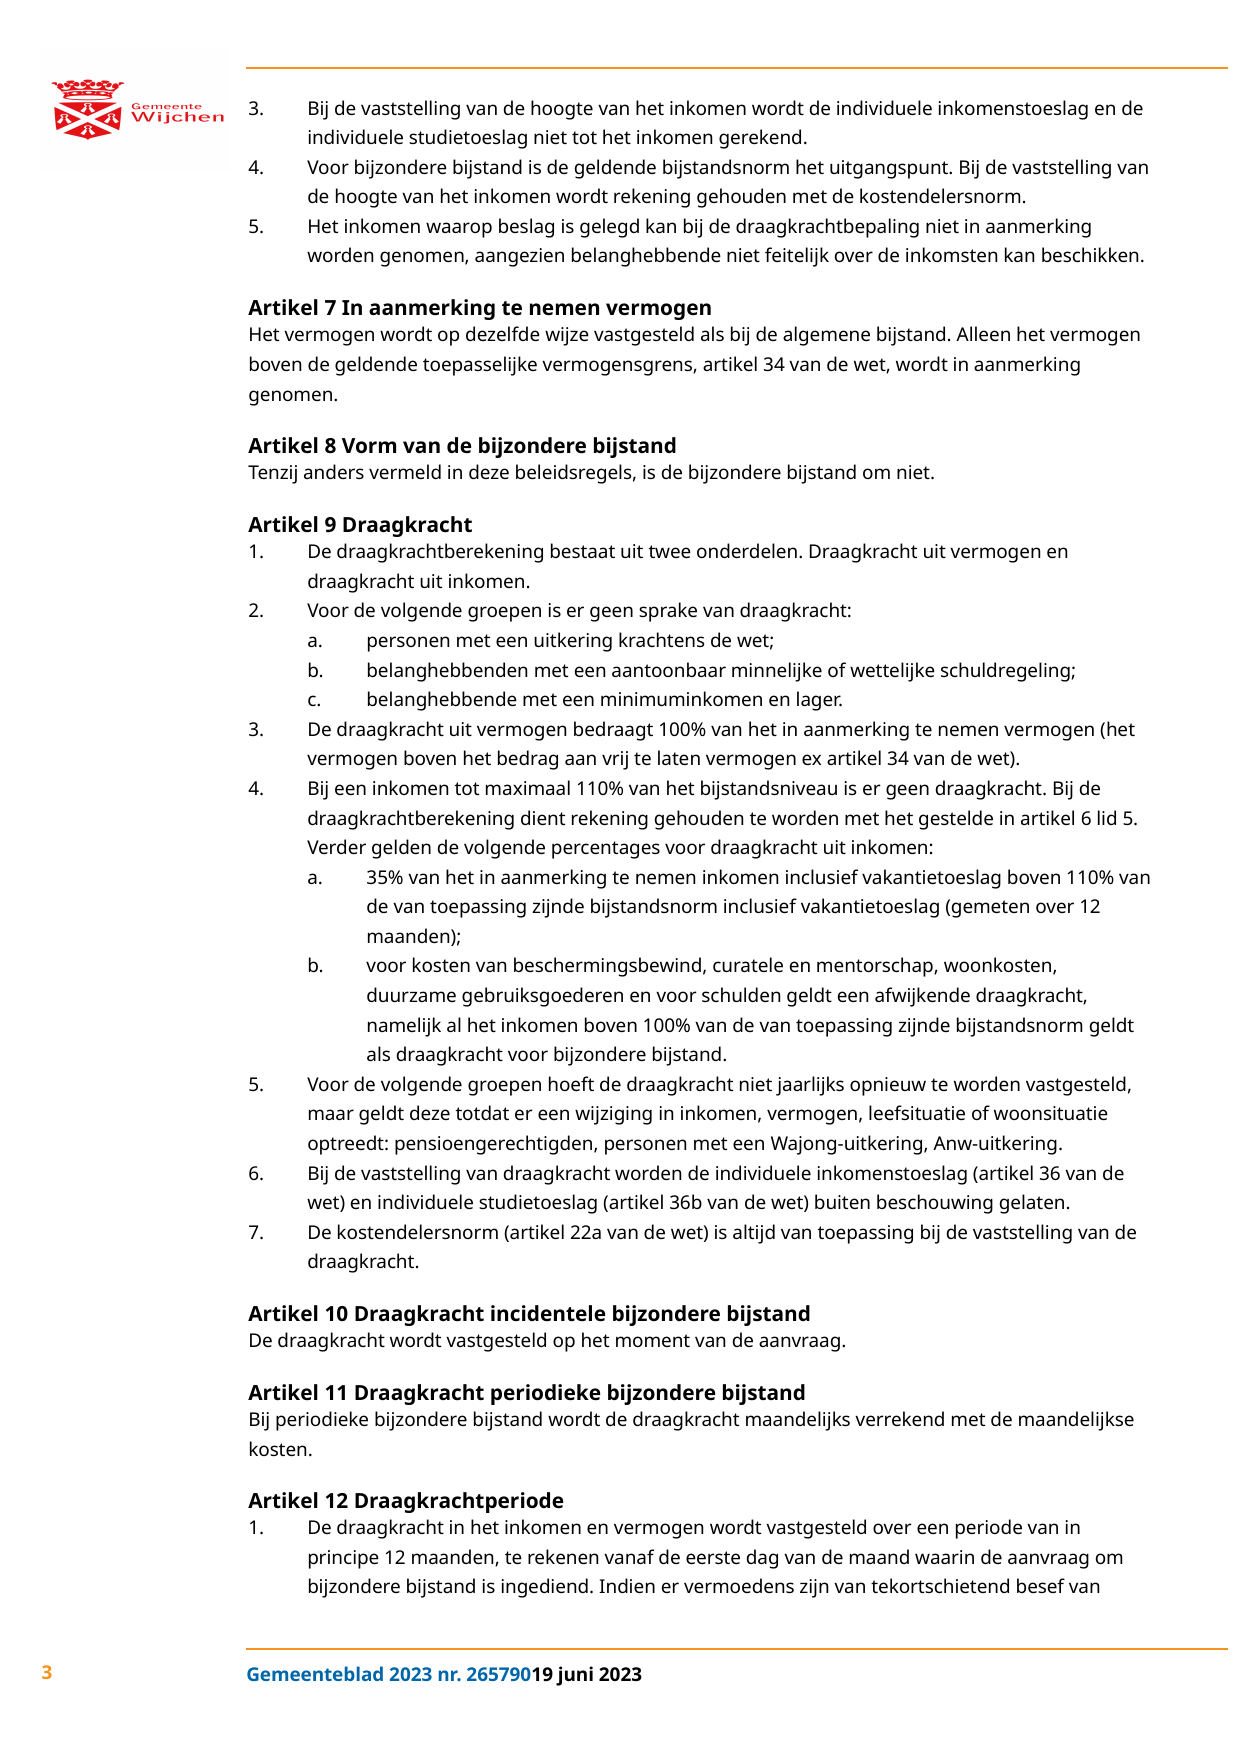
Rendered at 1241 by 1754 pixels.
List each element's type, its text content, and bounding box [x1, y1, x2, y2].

text Tenzij anders vermeld in deze beleidsregels, is de bijzondere bijstand om niet. [248, 459, 1152, 485]
text Het vermogen wordt op dezelfde wijze vastgesteld als bij de algemene bijstand. Alleen het vermogen boven de geldende toepasselijke vermogensgrens, artikel 34 van de wet, wordt in aanmerking genomen. [248, 322, 1152, 406]
list De draagkracht in het inkomen en vermogen wordt vastgesteld over een periode van in principe 12 maanden, te rekenen vanaf de eerste dag van de maand waarin de aanvraag om bijzondere bijstand is ingediend. Indien er vermoedens zijn van tekortschietend besef van [248, 1514, 1152, 1599]
text Artikel 11 Draagkracht periodieke bijzondere bijstand [248, 1378, 1152, 1406]
list voor kosten van beschermingsbewind, curatele en mentorschap, woonkosten, duurzame gebruiksgoederen en voor schulden geldt een afwijkende draagkracht, namelijk al het inkomen boven 100% van de van toepassing zijnde bijstandsnorm geldt als draagkracht voor bijzondere bijstand. [307, 953, 1152, 1067]
text Artikel 9 Draagkracht [248, 510, 1152, 538]
list De draagkrachtberekening bestaat uit twee onderdelen. Draagkracht uit vermogen en draagkracht uit inkomen. [248, 538, 1152, 594]
text Artikel 10 Draagkracht incidentele bijzondere bijstand [248, 1299, 1152, 1327]
list Voor bijzondere bijstand is de geldende bijstandsnorm het uitgangspunt. Bij de vaststelling van de hoogte van het inkomen wordt rekening gehouden met de kostendelersnorm. [248, 154, 1152, 209]
list De kostendelersnorm (artikel 22a van de wet) is altijd van toepassing bij de vaststelling van de draagkracht. [248, 1219, 1152, 1274]
list De draagkracht uit vermogen bedraagt 100% van het in aanmerking te nemen vermogen (het vermogen boven het bedrag aan vrij te laten vermogen ex artikel 34 van de wet). [248, 716, 1152, 771]
list Bij de vaststelling van de hoogte van het inkomen wordt de individuele inkomenstoeslag en de individuele studietoeslag niet tot het inkomen gerekend. [248, 95, 1152, 150]
text Artikel 8 Vorm van de bijzondere bijstand [248, 431, 1152, 459]
list Voor de volgende groepen hoeft de draagkracht niet jaarlijks opnieuw te worden vastgesteld, maar geldt deze totdat er een wijziging in inkomen, vermogen, leefsituatie of woonsituatie optreedt: pensioengerechtigden, personen met een Wajong-uitkering, Anw-uitkering. [248, 1071, 1152, 1156]
list belanghebbenden met een aantoonbaar minnelijke of wettelijke schuldregeling; [307, 657, 1152, 682]
list 35% van het in aanmerking te nemen inkomen inclusief vakantietoeslag boven 110% van de van toepassing zijnde bijstandsnorm inclusief vakantietoeslag (gemeten over 12 maanden); [307, 864, 1152, 949]
list personen met een uitkering krachtens de wet; [307, 627, 1152, 653]
list belanghebbende met een minimuminkomen en lager. [307, 686, 1152, 712]
list Het inkomen waarop beslag is gelegd kan bij de draagkrachtbepaling niet in aanmerking worden genomen, aangezien belanghebbende niet feitelijk over de inkomsten kan beschikken. [248, 213, 1152, 268]
text De draagkracht wordt vastgesteld op het moment van de aanvraag. [248, 1327, 1152, 1353]
list Bij de vaststelling van draagkracht worden de individuele inkomenstoeslag (artikel 36 van de wet) en individuele studietoeslag (artikel 36b van de wet) buiten beschouwing gelaten. [248, 1160, 1152, 1215]
text Bij periodieke bijzondere bijstand wordt de draagkracht maandelijks verrekend met de maandelijkse kosten. [248, 1406, 1152, 1461]
picture [41, 47, 231, 172]
list Bij een inkomen tot maximaal 110% van het bijstandsniveau is er geen draagkracht. Bij de draagkrachtberekening dient rekening gehouden te worden met het gestelde in artikel 6 lid 5. Verder gelden de volgende percentages voor draagkracht uit inkomen: [248, 775, 1152, 860]
text Artikel 7 In aanmerking te nemen vermogen [248, 293, 1152, 322]
list Voor de volgende groepen is er geen sprake van draagkracht: [248, 598, 1152, 623]
text Artikel 12 Draagkrachtperiode [248, 1486, 1152, 1514]
